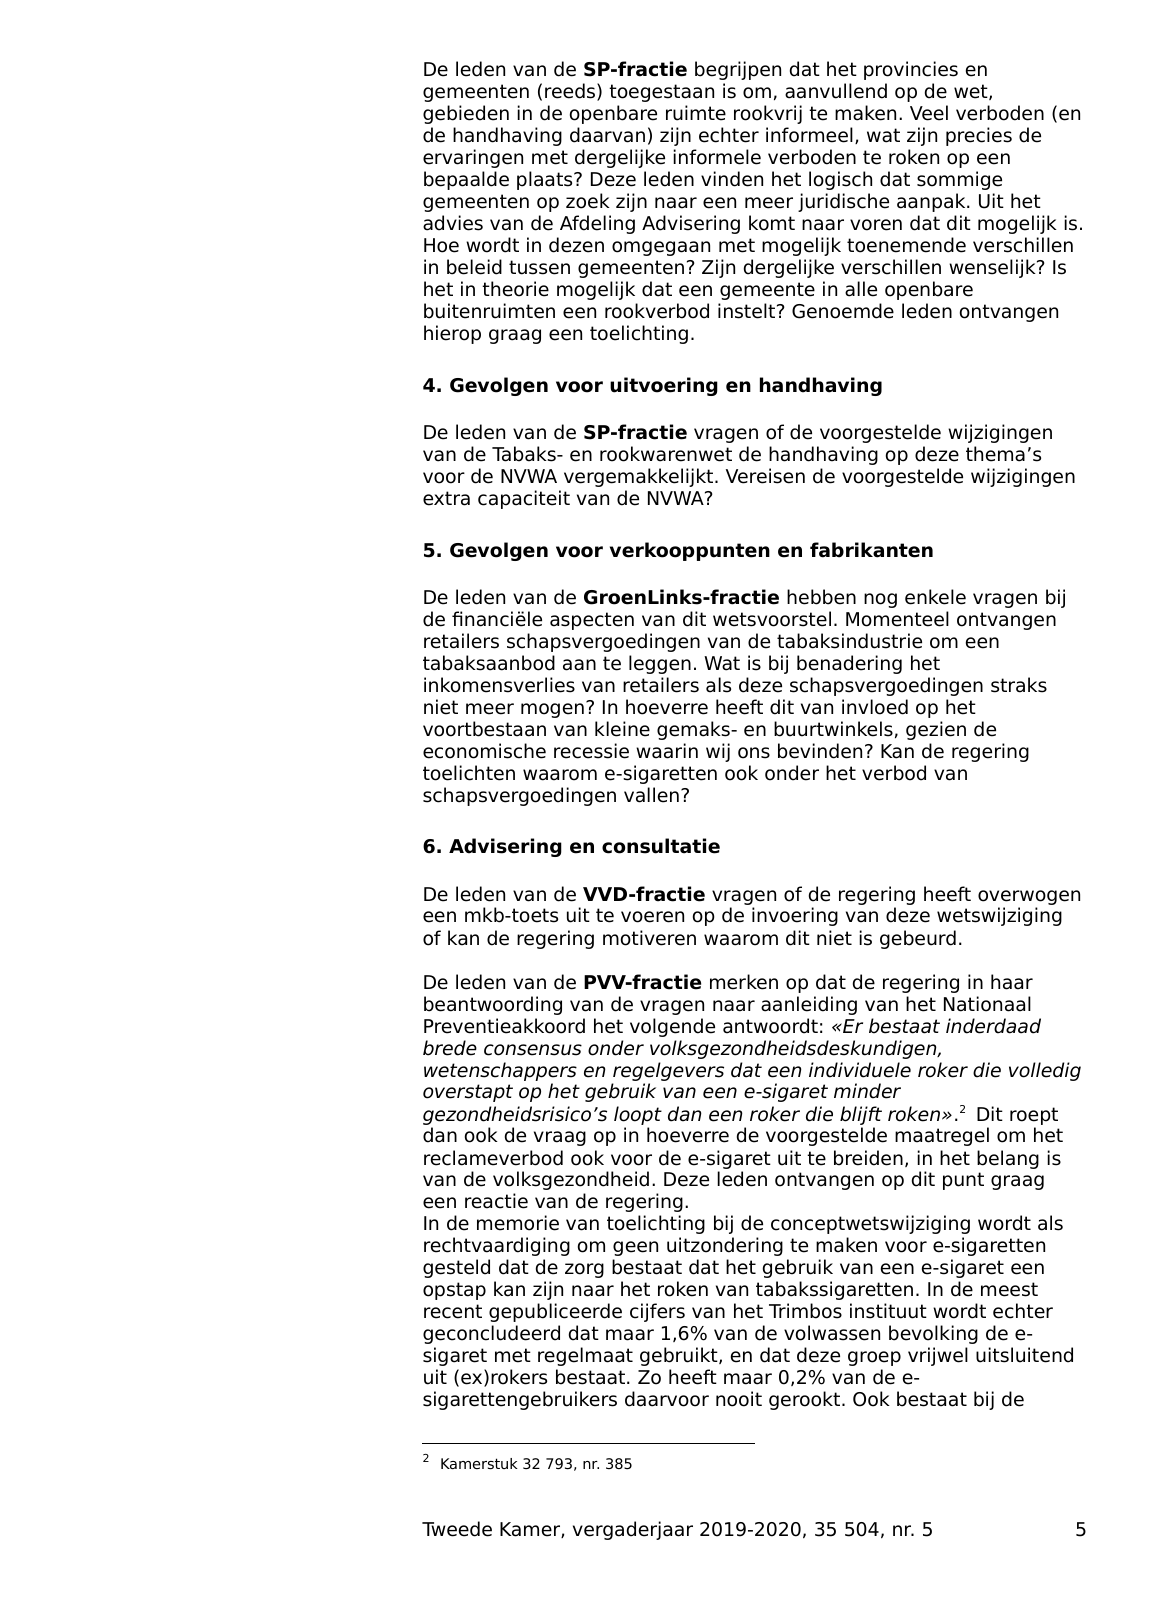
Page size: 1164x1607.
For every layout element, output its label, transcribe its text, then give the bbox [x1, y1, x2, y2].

text De leden van de SP-fractie vragen of de voorgestelde wijzigingen van de Tabaks- en rookwarenwet de handhaving op deze thema’s voor de NVWA vergemakkelijkt. Vereisen de voorgestelde wijzigingen extra capaciteit van de NVWA? [422, 422, 1087, 510]
subtitle 5. Gevolgen voor verkooppunten en fabrikanten [422, 540, 1087, 562]
text De leden van de PVV-fractie merken op dat de regering in haar beantwoording van de vragen naar aanleiding van het Nationaal Preventieakkoord het volgende antwoordt: «Er bestaat inderdaad brede consensus onder volksgezondheidsdeskundigen, wetenschappers en regelgevers dat een individuele roker die volledig overstapt op het gebruik van een e-sigaret minder gezondheidsrisico’s loopt dan een roker die blijft roken». Dit roept dan ook de vraag op in hoeverre de voorgestelde maatregel om het reclameverbod ook voor de e-sigaret uit te breiden, in het belang is van de volksgezondheid. Deze leden ontvangen op dit punt graag een reactie van de regering. [422, 972, 1087, 1213]
subtitle 6. Advisering en consultatie [422, 836, 1087, 858]
subtitle 4. Gevolgen voor uitvoering en handhaving [422, 375, 1087, 397]
text De leden van de GroenLinks-fractie hebben nog enkele vragen bij de financiële aspecten van dit wetsvoorstel. Momenteel ontvangen retailers schapsvergoedingen van de tabaksindustrie om een tabaksaanbod aan te leggen. Wat is bij benadering het inkomensverlies van retailers als deze schapsvergoedingen straks niet meer mogen? In hoeverre heeft dit van invloed op het voortbestaan van kleine gemaks- en buurtwinkels, gezien de economische recessie waarin wij ons bevinden? Kan de regering toelichten waarom e-sigaretten ook onder het verbod van schapsvergoedingen vallen? [422, 587, 1087, 806]
text Kamerstuk 32 793, nr. 385 [422, 1452, 1087, 1474]
text In de memorie van toelichting bij de conceptwetswijziging wordt als rechtvaardiging om geen uitzondering te maken voor e-sigaretten gesteld dat de zorg bestaat dat het gebruik van een e-sigaret een opstap kan zijn naar het roken van tabakssigaretten. In de meest recent gepubliceerde cijfers van het Trimbos instituut wordt echter geconcludeerd dat maar 1,6% van de volwassen bevolking de e-sigaret met regelmaat gebruikt, en dat deze groep vrijwel uitsluitend uit (ex)rokers bestaat. Zo heeft maar 0,2% van de e-sigarettengebruikers daarvoor nooit gerookt. Ook bestaat bij de [422, 1213, 1087, 1411]
text De leden van de VVD-fractie vragen of de regering heeft overwogen een mkb-toets uit te voeren op de invoering van deze wetswijziging of kan de regering motiveren waarom dit niet is gebeurd. [422, 883, 1087, 949]
text De leden van de SP-fractie begrijpen dat het provincies en gemeenten (reeds) toegestaan is om, aanvullend op de wet, gebieden in de openbare ruimte rookvrij te maken. Veel verboden (en de handhaving daarvan) zijn echter informeel, wat zijn precies de ervaringen met dergelijke informele verboden te roken op een bepaalde plaats? Deze leden vinden het logisch dat sommige gemeenten op zoek zijn naar een meer juridische aanpak. Uit het advies van de Afdeling Advisering komt naar voren dat dit mogelijk is. Hoe wordt in dezen omgegaan met mogelijk toenemende verschillen in beleid tussen gemeenten? Zijn dergelijke verschillen wenselijk? Is het in theorie mogelijk dat een gemeente in alle openbare buitenruimten een rookverbod instelt? Genoemde leden ontvangen hierop graag een toelichting. [422, 59, 1087, 345]
